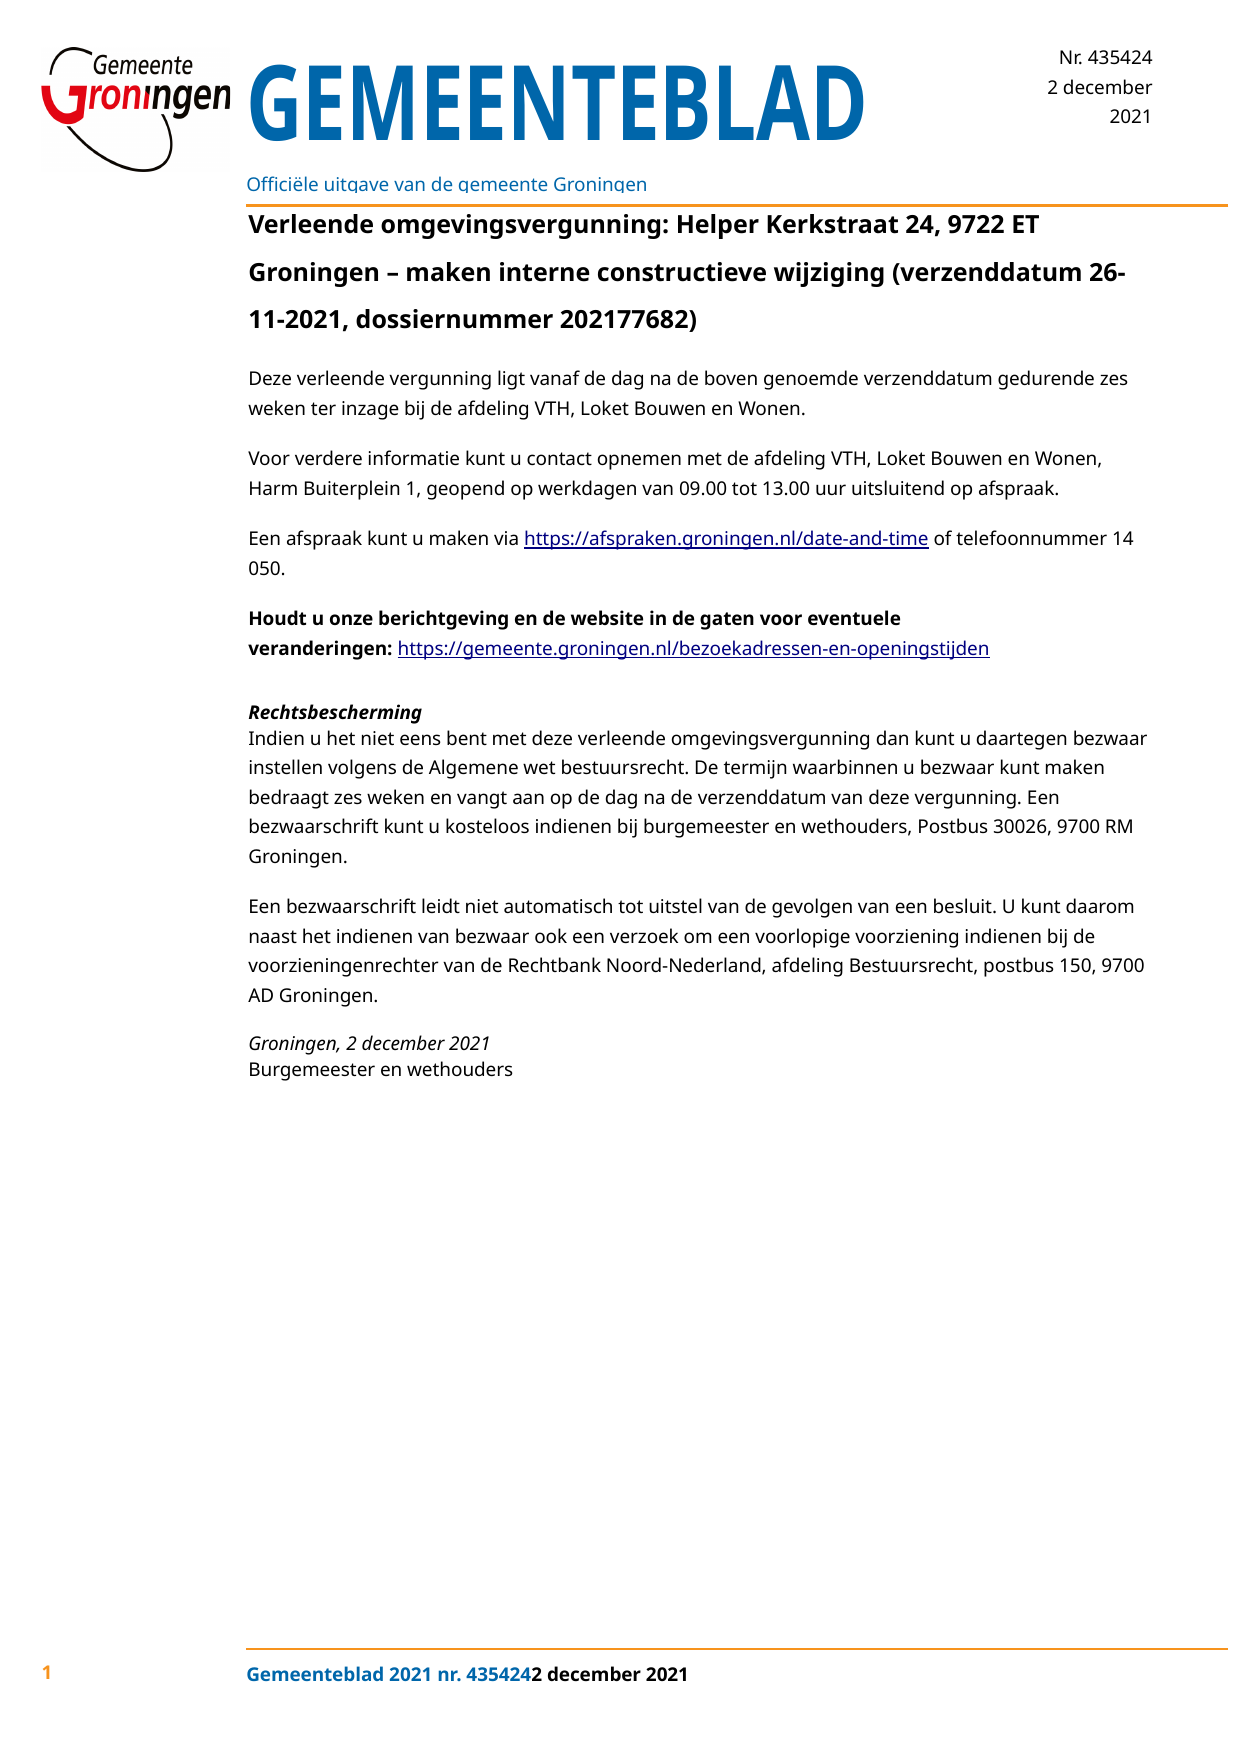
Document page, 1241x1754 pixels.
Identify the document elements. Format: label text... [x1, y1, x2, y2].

text Indien u het niet eens bent met deze verleende omgevingsvergunning dan kunt u daartegen bezwaar instellen volgens de Algemene wet bestuursrecht. De termijn waarbinnen u bezwaar kunt maken bedraagt zes weken en vangt aan op de dag na de verzenddatum van deze vergunning. Een bezwaarschrift kunt u kosteloos indienen bij burgemeester en wethouders, Postbus 30026, 9700 RM Groningen. [248, 725, 1152, 869]
picture [41, 47, 231, 172]
text Verleende omgevingsvergunning: Helper Kerkstraat 24, 9722 ET Groningen – maken interne constructieve wijziging (verzenddatum 26-11-2021, dossiernummer 202177682) [248, 207, 1152, 336]
text Rechtsbescherming [248, 699, 1152, 725]
text Houdt u onze berichtgeving en de website in de gaten voor eventuele veranderingen: https://gemeente.groningen.nl/bezoekadressen-en-openingstijden [248, 606, 1152, 661]
text Een afspraak kunt u maken via https://afspraken.groningen.nl/date-and-time of telefoonnummer 14 050. [248, 526, 1152, 581]
text Burgemeester en wethouders [248, 1056, 1152, 1082]
text Een bezwaarschrift leidt niet automatisch tot uitstel van de gevolgen van een besluit. U kunt daarom naast het indienen van bezwaar ook een verzoek om een voorlopige voorziening indienen bij de voorzieningenrechter van de Rechtbank Noord-Nederland, afdeling Bestuursrecht, postbus 150, 9700 AD Groningen. [248, 893, 1152, 1008]
text Deze verleende vergunning ligt vanaf de dag na de boven genoemde verzenddatum gedurende zes weken ter inzage bij de afdeling VTH, Loket Bouwen en Wonen. [248, 366, 1152, 421]
text Groningen, 2 december 2021 [248, 1030, 1152, 1056]
text Voor verdere informatie kunt u contact opnemen met de afdeling VTH, Loket Bouwen en Wonen, Harm Buiterplein 1, geopend op werkdagen van 09.00 tot 13.00 uur uitsluitend op afspraak. [248, 446, 1152, 501]
